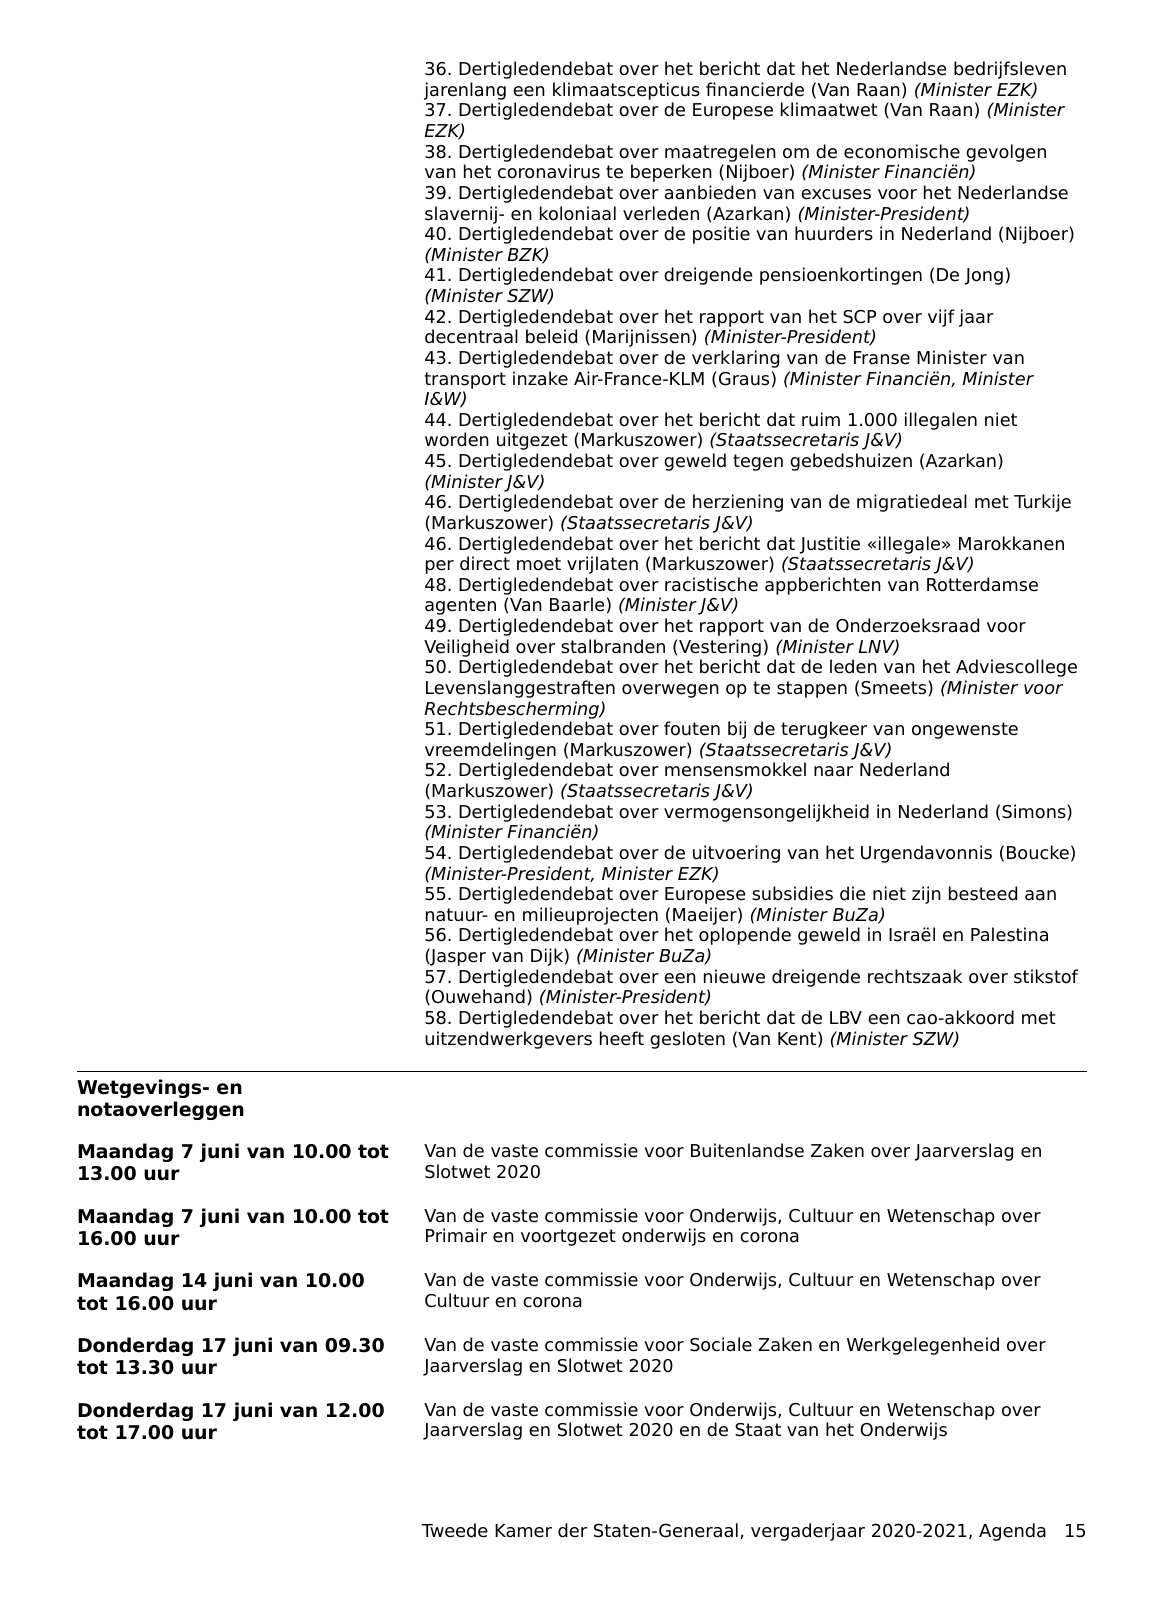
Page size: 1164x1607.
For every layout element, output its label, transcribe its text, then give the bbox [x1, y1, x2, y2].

table_cell [77, 265, 401, 307]
table_cell 46. Dertigledendebat over het bericht dat Justitie «illegale» Marokkanen per direct moet vrijlaten (Markuszower) (Staatssecretaris J&V) [418, 534, 1087, 575]
table_cell Donderdag 17 juni van 12.00 tot 17.00 uur [77, 1400, 401, 1443]
table_cell [401, 1250, 418, 1270]
table_cell 51. Dertigledendebat over fouten bij de terugkeer van ongewenste vreemdelingen (Markuszower) (Staatssecretaris J&V) [418, 719, 1087, 760]
table_cell [77, 59, 401, 100]
table_header [418, 1072, 1087, 1121]
table_cell 45. Dertigledendebat over geweld tegen gebedshuizen (Azarkan) (Minister J&V) [418, 451, 1087, 492]
table_header Wetgevings- en notaoverleggen [77, 1072, 401, 1121]
table_cell 42. Dertigledendebat over het rapport van het SCP over vijf jaar decentraal beleid (Marijnissen) (Minister-President) [418, 307, 1087, 348]
table_cell [401, 1400, 418, 1443]
table_cell [77, 1250, 401, 1270]
table_cell [401, 183, 418, 224]
table_cell [77, 575, 401, 616]
table_cell Maandag 14 juni van 10.00 tot 16.00 uur [77, 1270, 401, 1314]
table_cell [401, 616, 418, 657]
table_header [401, 1072, 418, 1121]
table_cell [401, 843, 418, 884]
table_cell 40. Dertigledendebat over de positie van huurders in Nederland (Nijboer) (Minister BZK) [418, 224, 1087, 265]
table_cell [401, 451, 418, 492]
table_cell Maandag 7 juni van 10.00 tot 16.00 uur [77, 1206, 401, 1250]
table_cell [77, 451, 401, 492]
table_cell [418, 1444, 1087, 1464]
table_cell [401, 760, 418, 802]
table_cell [401, 1270, 418, 1314]
table_cell 41. Dertigledendebat over dreigende pensioenkortingen (De Jong) (Minister SZW) [418, 265, 1087, 307]
table_cell 57. Dertigledendebat over een nieuwe dreigende rechtszaak over stikstof (Ouwehand) (Minister-President) [418, 967, 1087, 1008]
table_cell 50. Dertigledendebat over het bericht dat de leden van het Adviescollege Levenslanggestraften overwegen op te stappen (Smeets) (Minister voor Rechtsbescherming) [418, 657, 1087, 719]
table_cell [77, 1008, 401, 1049]
table_cell [77, 348, 401, 410]
table_cell [401, 492, 418, 533]
table_cell [401, 534, 418, 575]
table_cell 48. Dertigledendebat over racistische appberichten van Rotterdamse agenten (Van Baarle) (Minister J&V) [418, 575, 1087, 616]
table_cell 37. Dertigledendebat over de Europese klimaatwet (Van Raan) (Minister EZK) [418, 100, 1087, 142]
table_cell [401, 1444, 418, 1464]
table_cell [418, 1379, 1087, 1399]
table_cell [77, 967, 401, 1008]
table_cell [401, 1185, 418, 1206]
table_cell [418, 1121, 1087, 1141]
table_cell 39. Dertigledendebat over aanbieden van excuses voor het Nederlandse slavernij- en koloniaal verleden (Azarkan) (Minister-President) [418, 183, 1087, 224]
table_cell 53. Dertigledendebat over vermogensongelijkheid in Nederland (Simons) (Minister Financiën) [418, 802, 1087, 843]
table_cell 49. Dertigledendebat over het rapport van de Onderzoeksraad voor Veiligheid over stalbranden (Vestering) (Minister LNV) [418, 616, 1087, 657]
table_cell 55. Dertigledendebat over Europese subsidies die niet zijn besteed aan natuur- en milieuprojecten (Maeijer) (Minister BuZa) [418, 884, 1087, 925]
table_cell [77, 843, 401, 884]
table_cell [401, 925, 418, 967]
table_cell [401, 1314, 418, 1335]
table_cell [401, 1379, 418, 1399]
table_cell [401, 657, 418, 719]
table_cell [77, 1314, 401, 1335]
table_cell [401, 410, 418, 451]
table_cell [77, 616, 401, 657]
table_cell [401, 1141, 418, 1185]
table_cell [401, 142, 418, 183]
table_cell [401, 1335, 418, 1379]
table_cell Van de vaste commissie voor Onderwijs, Cultuur en Wetenschap over Jaarverslag en Slotwet 2020 en de Staat van het Onderwijs [418, 1400, 1087, 1443]
table_cell [77, 925, 401, 967]
table_cell 44. Dertigledendebat over het bericht dat ruim 1.000 illegalen niet worden uitgezet (Markuszower) (Staatssecretaris J&V) [418, 410, 1087, 451]
table_cell [77, 410, 401, 451]
table_cell [77, 100, 401, 142]
table_cell [77, 657, 401, 719]
table_cell 56. Dertigledendebat over het oplopende geweld in Israël en Palestina (Jasper van Dijk) (Minister BuZa) [418, 925, 1087, 967]
table_cell [401, 719, 418, 760]
table_cell [401, 224, 418, 265]
table_cell 52. Dertigledendebat over mensensmokkel naar Nederland (Markuszower) (Staatssecretaris J&V) [418, 760, 1087, 802]
table_cell [77, 307, 401, 348]
table_cell 36. Dertigledendebat over het bericht dat het Nederlandse bedrijfsleven jarenlang een klimaatscepticus financierde (Van Raan) (Minister EZK) [418, 59, 1087, 100]
table_cell [401, 575, 418, 616]
table_cell Van de vaste commissie voor Buitenlandse Zaken over Jaarverslag en Slotwet 2020 [418, 1141, 1087, 1185]
table_cell [77, 1444, 401, 1464]
table_cell [77, 802, 401, 843]
table_cell Maandag 7 juni van 10.00 tot 13.00 uur [77, 1141, 401, 1185]
table_cell 54. Dertigledendebat over de uitvoering van het Urgendavonnis (Boucke) (Minister-President, Minister EZK) [418, 843, 1087, 884]
table_cell [77, 1379, 401, 1399]
table_cell [401, 1121, 418, 1141]
table_cell [77, 719, 401, 760]
table_cell [401, 100, 418, 142]
table_cell [77, 492, 401, 533]
table_cell [418, 1314, 1087, 1335]
table_cell Donderdag 17 juni van 09.30 tot 13.30 uur [77, 1335, 401, 1379]
table_cell 58. Dertigledendebat over het bericht dat de LBV een cao-akkoord met uitzendwerkgevers heeft gesloten (Van Kent) (Minister SZW) [418, 1008, 1087, 1049]
table_cell [401, 1206, 418, 1250]
table_cell 43. Dertigledendebat over de verklaring van de Franse Minister van transport inzake Air-France-KLM (Graus) (Minister Financiën, Minister I&W) [418, 348, 1087, 410]
table_cell Van de vaste commissie voor Onderwijs, Cultuur en Wetenschap over Cultuur en corona [418, 1270, 1087, 1314]
table_cell [418, 1250, 1087, 1270]
table_cell [401, 265, 418, 307]
table_cell Van de vaste commissie voor Sociale Zaken en Werkgelegenheid over Jaarverslag en Slotwet 2020 [418, 1335, 1087, 1379]
table_cell [401, 802, 418, 843]
table_cell [401, 59, 418, 100]
table_cell 46. Dertigledendebat over de herziening van de migratiedeal met Turkije (Markuszower) (Staatssecretaris J&V) [418, 492, 1087, 533]
table_cell [77, 183, 401, 224]
table_cell [77, 884, 401, 925]
table_cell [401, 967, 418, 1008]
table_cell [77, 534, 401, 575]
table_cell Van de vaste commissie voor Onderwijs, Cultuur en Wetenschap over Primair en voortgezet onderwijs en corona [418, 1206, 1087, 1250]
table_cell [401, 884, 418, 925]
table_cell 38. Dertigledendebat over maatregelen om de economische gevolgen van het coronavirus te beperken (Nijboer) (Minister Financiën) [418, 142, 1087, 183]
table_cell [77, 1121, 401, 1141]
table_cell [401, 1008, 418, 1049]
table_cell [401, 307, 418, 348]
table_cell [401, 348, 418, 410]
table_cell [418, 1185, 1087, 1206]
table_cell [77, 142, 401, 183]
table_cell [77, 224, 401, 265]
table_cell [77, 760, 401, 802]
table_cell [77, 1185, 401, 1206]
